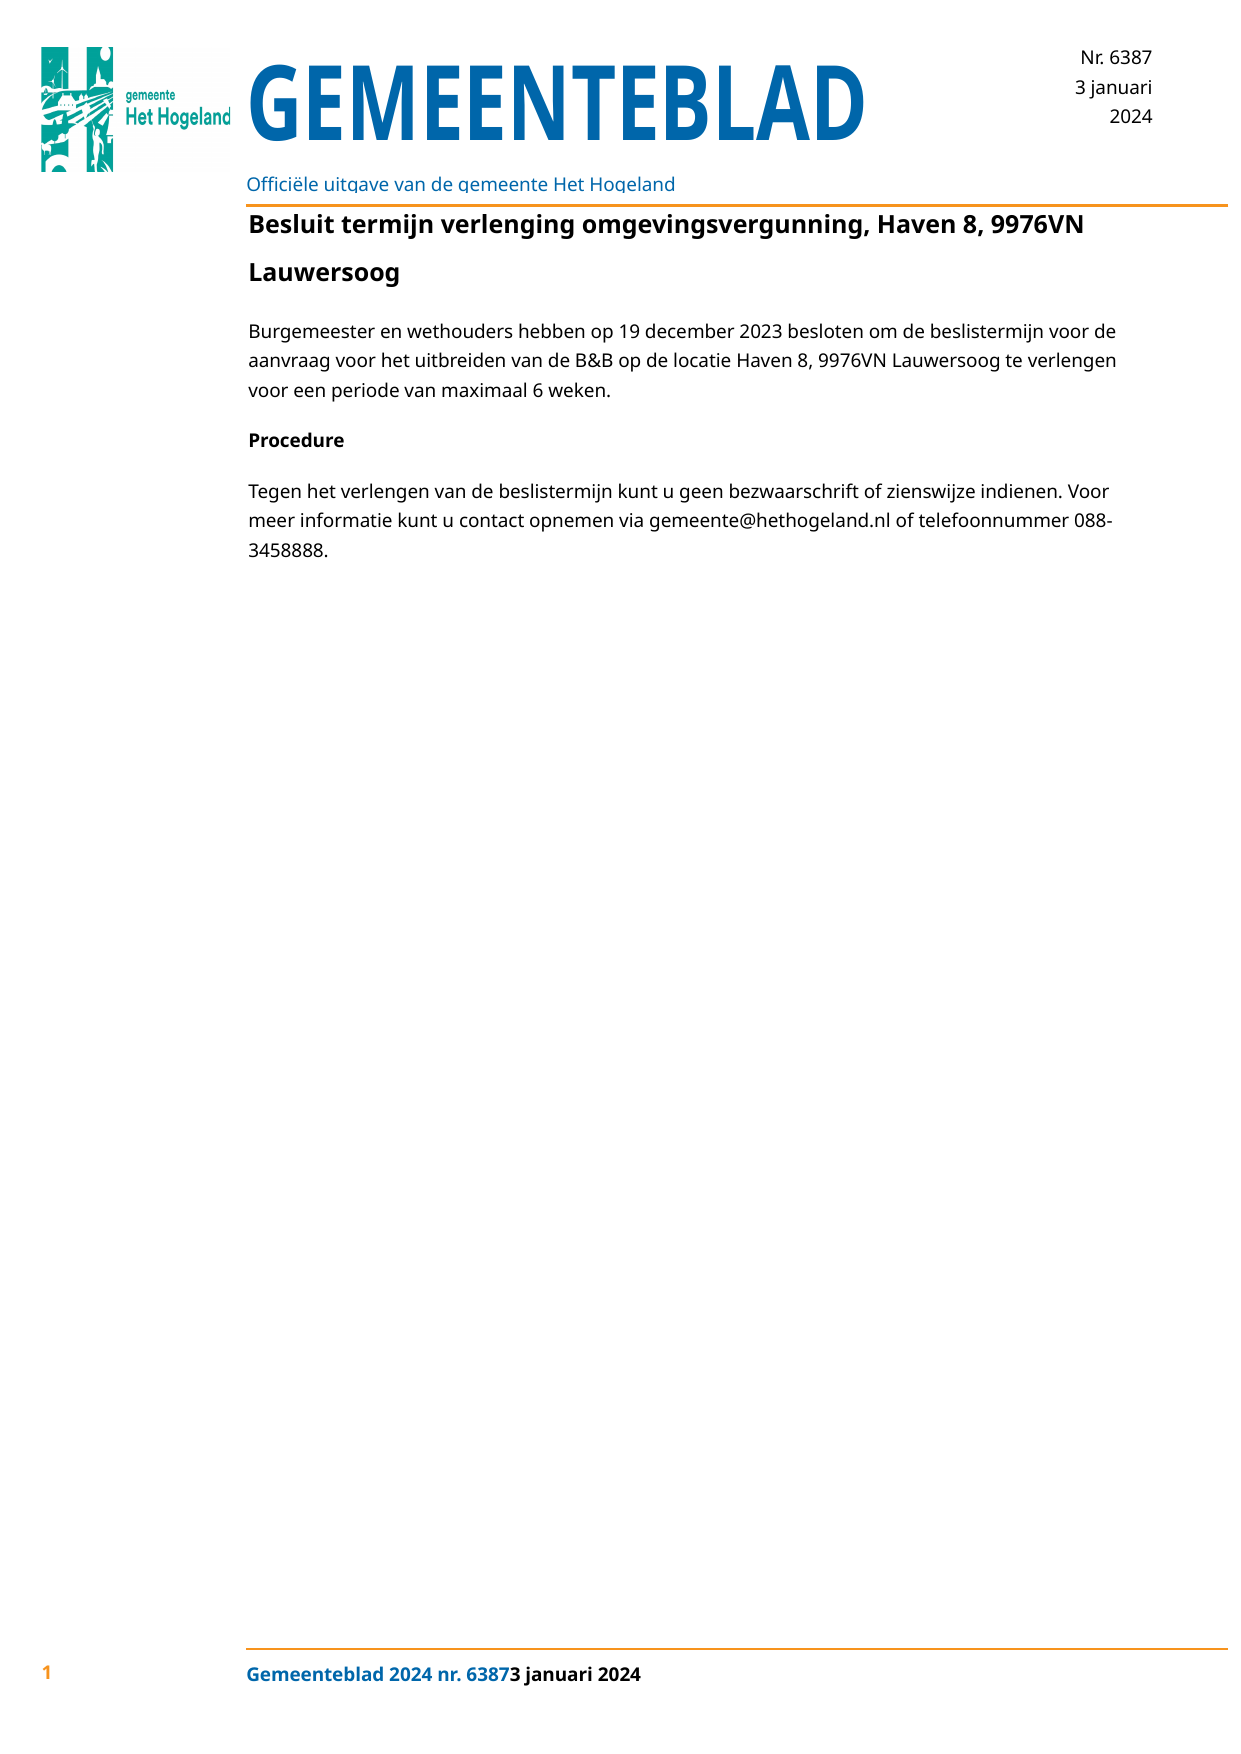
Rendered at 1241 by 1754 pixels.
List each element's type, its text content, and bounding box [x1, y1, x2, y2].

text Procedure [248, 427, 1152, 453]
picture [41, 47, 231, 172]
text Tegen het verlengen van de beslistermijn kunt u geen bezwaarschrift of zienswijze indienen. Voor meer informatie kunt u contact opnemen via gemeente@hethogeland.nl of telefoonnummer 088-3458888. [248, 478, 1152, 563]
text Besluit termijn verlenging omgevingsvergunning, Haven 8, 9976VN Lauwersoog [248, 207, 1152, 288]
text Burgemeester en wethouders hebben op 19 december 2023 besloten om de beslistermijn voor de aanvraag voor het uitbreiden van de B&B op de locatie Haven 8, 9976VN Lauwersoog te verlengen voor een periode van maximaal 6 weken. [248, 318, 1152, 403]
